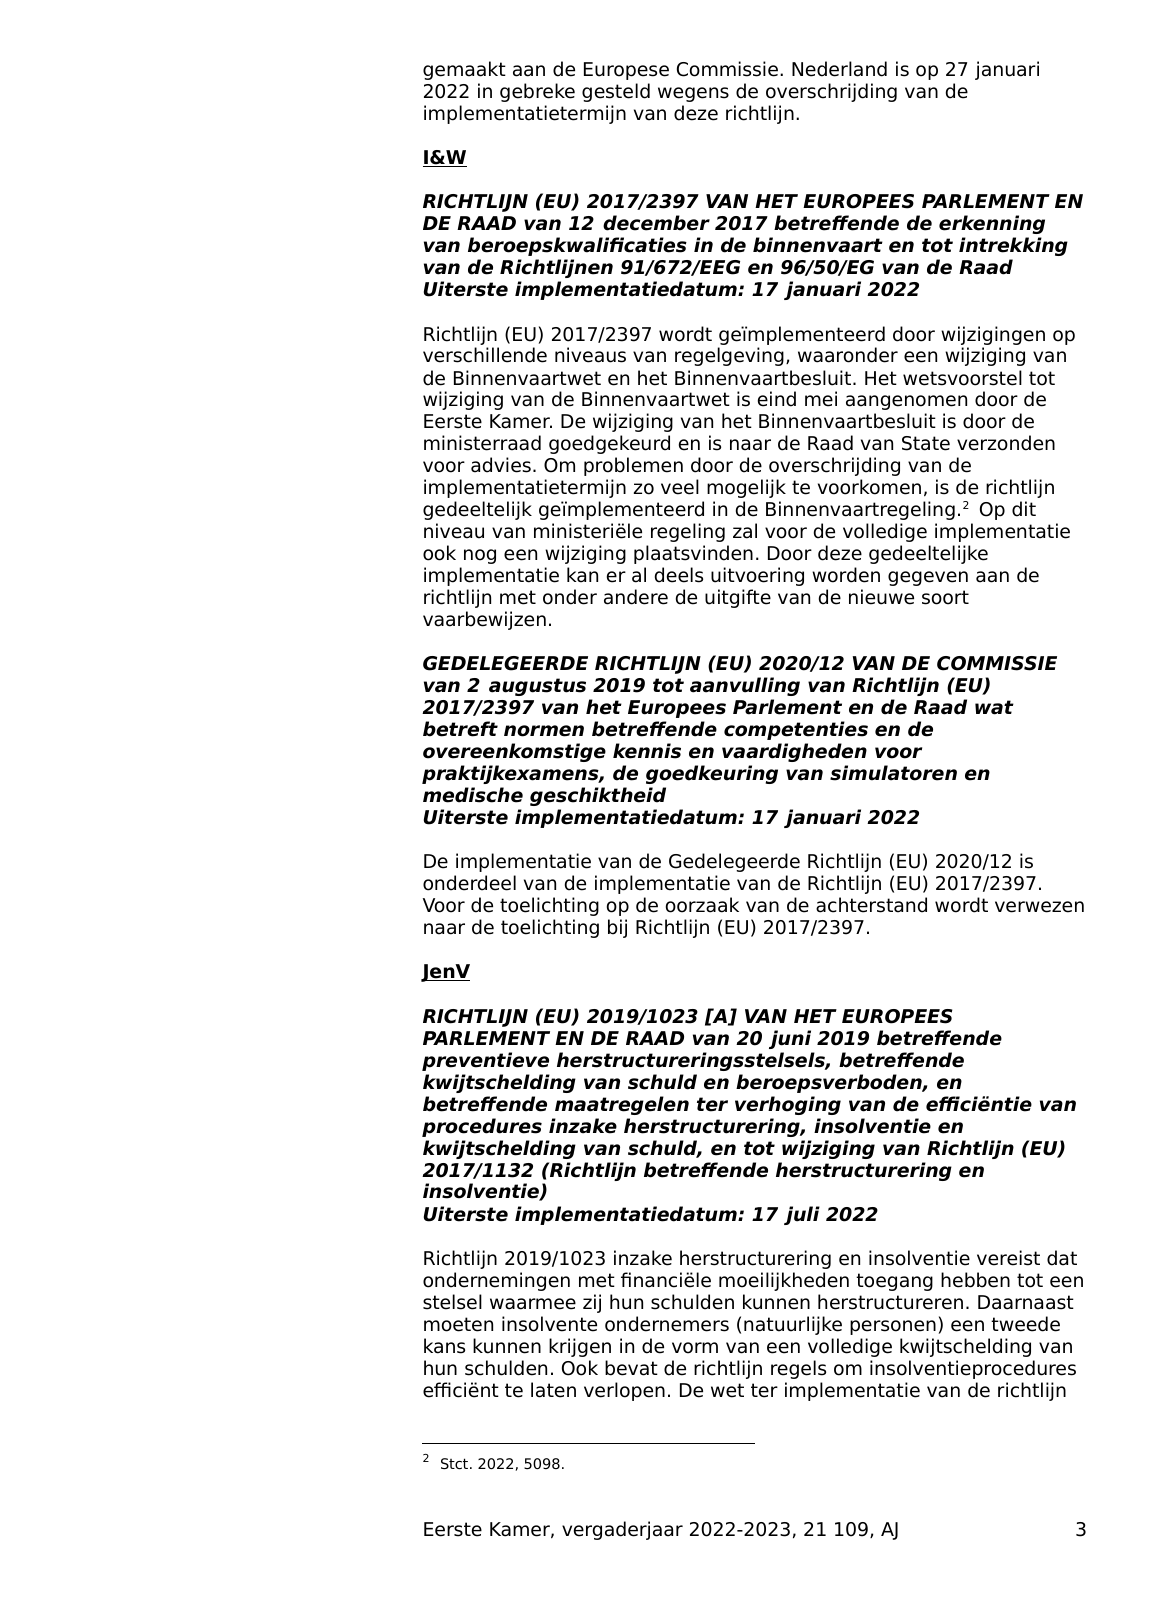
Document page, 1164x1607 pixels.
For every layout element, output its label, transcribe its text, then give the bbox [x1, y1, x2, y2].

text Richtlijn (EU) 2017/2397 wordt geïmplementeerd door wijzigingen op verschillende niveaus van regelgeving, waaronder een wijziging van de Binnenvaartwet en het Binnenvaartbesluit. Het wetsvoorstel tot wijziging van de Binnenvaartwet is eind mei aangenomen door de Eerste Kamer. De wijziging van het Binnenvaartbesluit is door de ministerraad goedgekeurd en is naar de Raad van State verzonden voor advies. Om problemen door de overschrijding van de implementatietermijn zo veel mogelijk te voorkomen, is de richtlijn gedeeltelijk geïmplementeerd in de Binnenvaartregeling. Op dit niveau van ministeriële regeling zal voor de volledige implementatie ook nog een wijziging plaatsvinden. Door deze gedeeltelijke implementatie kan er al deels uitvoering worden gegeven aan de richtlijn met onder andere de uitgifte van de nieuwe soort vaarbewijzen. [422, 323, 1087, 631]
text Stct. 2022, 5098. [422, 1452, 1087, 1474]
text gemaakt aan de Europese Commissie. Nederland is op 27 januari 2022 in gebreke gesteld wegens de overschrijding van de implementatietermijn van deze richtlijn. [422, 59, 1087, 125]
text GEDELEGEERDE RICHTLIJN (EU) 2020/12 VAN DE COMMISSIE van 2 augustus 2019 tot aanvulling van Richtlijn (EU) 2017/2397 van het Europees Parlement en de Raad wat betreft normen betreffende competenties en de overeenkomstige kennis en vaardigheden voor praktijkexamens, de goedkeuring van simulatoren en medische geschiktheid [422, 653, 1087, 807]
text RICHTLIJN (EU) 2019/1023 [A] VAN HET EUROPEES PARLEMENT EN DE RAAD van 20 juni 2019 betreffende preventieve herstructureringsstelsels, betreffende kwijtschelding van schuld en beroepsverboden, en betreffende maatregelen ter verhoging van de efficiëntie van procedures inzake herstructurering, insolventie en kwijtschelding van schuld, en tot wijziging van Richtlijn (EU) 2017/1132 (Richtlijn betreffende herstructurering en insolventie) [422, 1006, 1087, 1203]
text RICHTLIJN (EU) 2017/2397 VAN HET EUROPEES PARLEMENT EN DE RAAD van 12 december 2017 betreffende de erkenning van beroepskwalificaties in de binnenvaart en tot intrekking van de Richtlijnen 91/672/EEG en 96/50/EG van de Raad [422, 191, 1087, 279]
text Richtlijn 2019/1023 inzake herstructurering en insolventie vereist dat ondernemingen met financiële moeilijkheden toegang hebben tot een stelsel waarmee zij hun schulden kunnen herstructureren. Daarnaast moeten insolvente ondernemers (natuurlijke personen) een tweede kans kunnen krijgen in de vorm van een volledige kwijtschelding van hun schulden. Ook bevat de richtlijn regels om insolventieprocedures efficiënt te laten verlopen. De wet ter implementatie van de richtlijn [422, 1248, 1087, 1401]
subtitle I&W [422, 147, 1087, 169]
subtitle JenV [422, 961, 1087, 983]
text De implementatie van de Gedelegeerde Richtlijn (EU) 2020/12 is onderdeel van de implementatie van de Richtlijn (EU) 2017/2397. [422, 851, 1087, 895]
text Uiterste implementatiedatum: 17 januari 2022 [422, 807, 1087, 829]
text Uiterste implementatiedatum: 17 januari 2022 [422, 279, 1087, 301]
text Voor de toelichting op de oorzaak van de achterstand wordt verwezen naar de toelichting bij Richtlijn (EU) 2017/2397. [422, 895, 1087, 939]
text Uiterste implementatiedatum: 17 juli 2022 [422, 1203, 1087, 1225]
